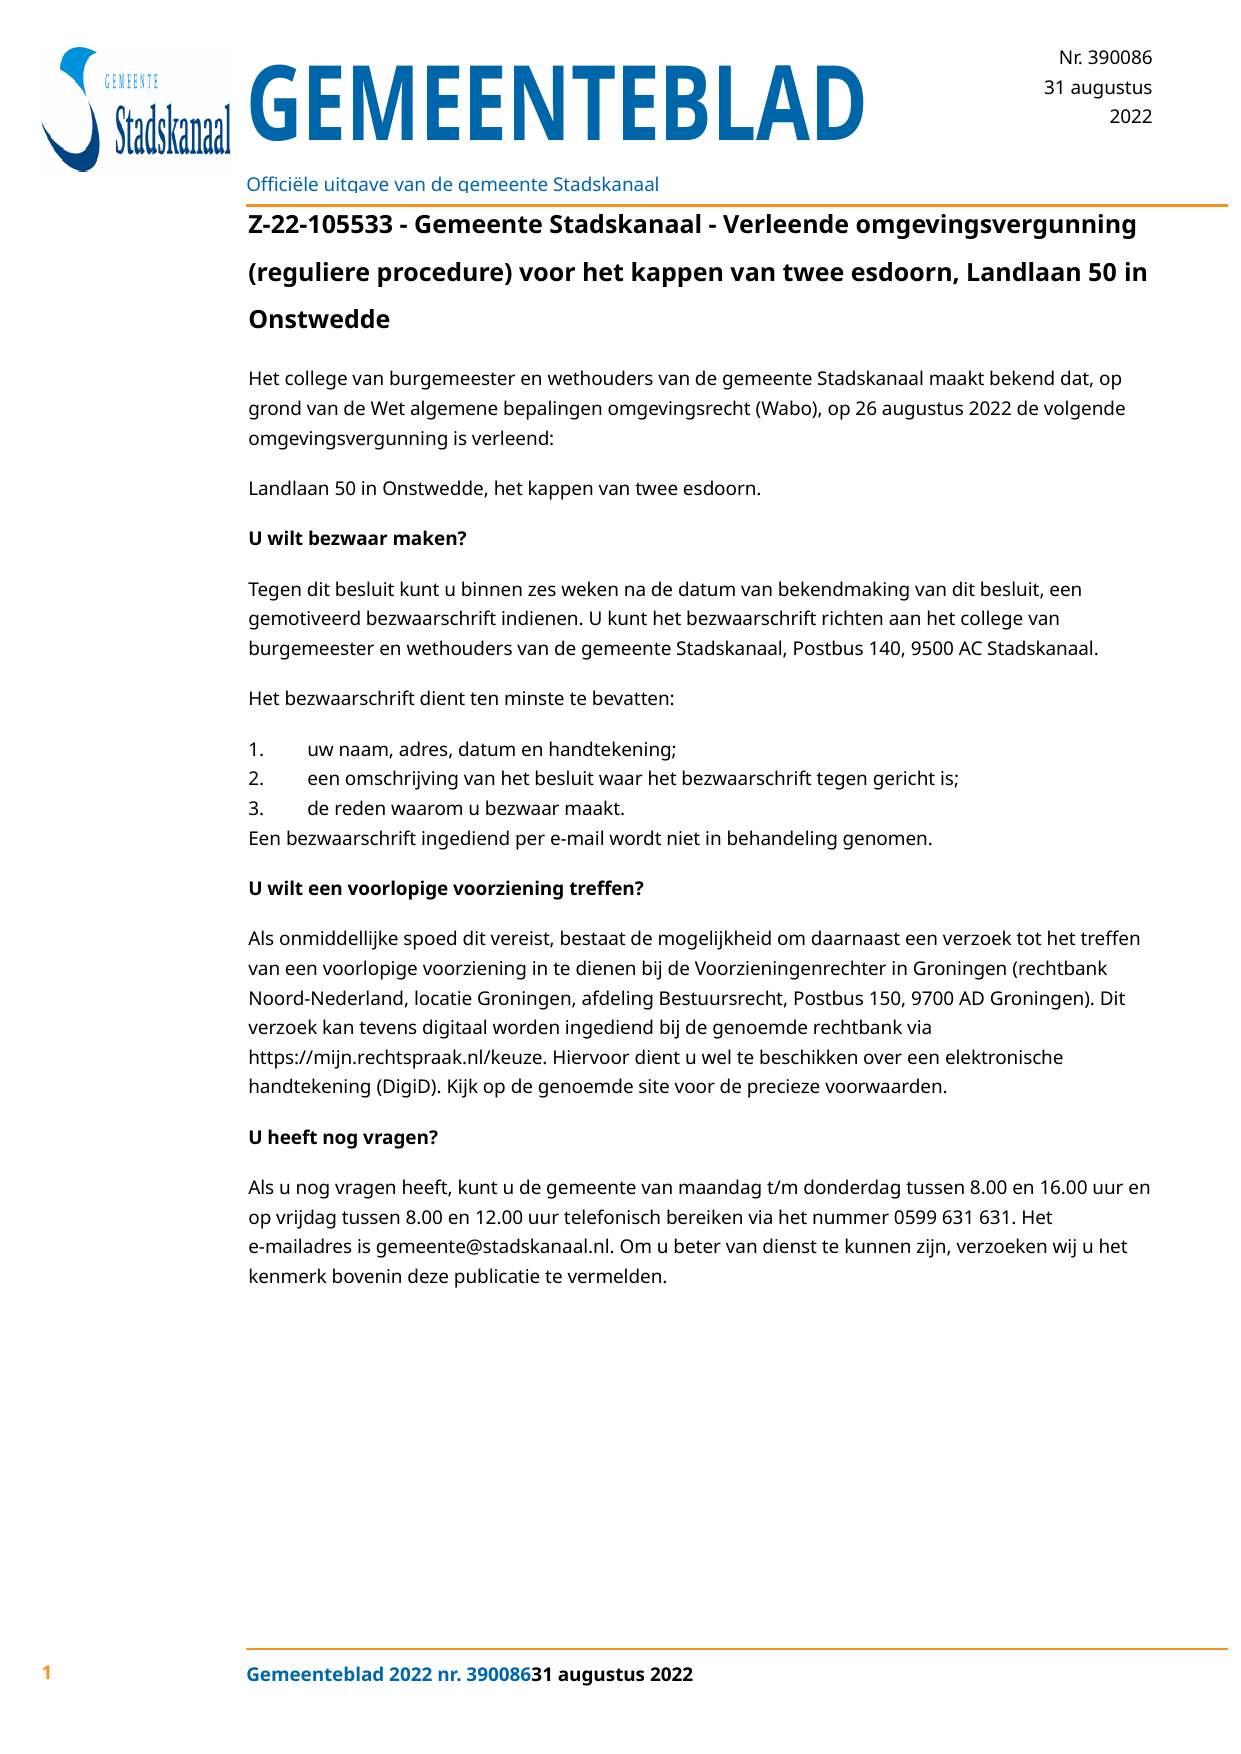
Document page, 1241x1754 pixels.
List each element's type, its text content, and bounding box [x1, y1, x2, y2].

text Een bezwaarschrift ingediend per e-mail wordt niet in behandeling genomen. [248, 825, 1152, 850]
list uw naam, adres, datum en handtekening; [248, 736, 1152, 762]
text Als u nog vragen heeft, kunt u de gemeente van maandag t/m donderdag tussen 8.00 en 16.00 uur en op vrijdag tussen 8.00 en 12.00 uur telefonisch bereiken via het nummer 0599 631 631. Het e‑mailadres is gemeente@stadskanaal.nl. Om u beter van dienst te kunnen zijn, verzoeken wij u het kenmerk bovenin deze publicatie te vermelden. [248, 1174, 1152, 1289]
picture [41, 47, 231, 172]
text Als onmiddellijke spoed dit vereist, bestaat de mogelijkheid om daarnaast een verzoek tot het treffen van een voorlopige voorziening in te dienen bij de Voorzieningenrechter in Groningen (rechtbank Noord-Nederland, locatie Groningen, afdeling Bestuursrecht, Postbus 150, 9700 AD Groningen). Dit verzoek kan tevens digitaal worden ingediend bij de genoemde rechtbank via https://mijn.rechtspraak.nl/keuze. Hiervoor dient u wel te beschikken over een elektronische handtekening (DigiD). Kijk op de genoemde site voor de precieze voorwaarden. [248, 926, 1152, 1099]
text Tegen dit besluit kunt u binnen zes weken na de datum van bekendmaking van dit besluit, een gemotiveerd bezwaarschrift indienen. U kunt het bezwaarschrift richten aan het college van burgemeester en wethouders van de gemeente Stadskanaal, Postbus 140, 9500 AC Stadskanaal. [248, 576, 1152, 661]
text Z-22-105533 - Gemeente Stadskanaal - Verleende omgevingsvergunning (reguliere procedure) voor het kappen van twee esdoorn, Landlaan 50 in Onstwedde [248, 207, 1152, 336]
text U wilt bezwaar maken? [248, 526, 1152, 551]
text Het bezwaarschrift dient ten minste te bevatten: [248, 686, 1152, 711]
list de reden waarom u bezwaar maakt. [248, 795, 1152, 821]
text Landlaan 50 in Onstwedde, het kappen van twee esdoorn. [248, 475, 1152, 501]
text U wilt een voorlopige voorziening treffen? [248, 875, 1152, 901]
text Het college van burgemeester en wethouders van de gemeente Stadskanaal maakt bekend dat, op grond van de Wet algemene bepalingen omgevingsrecht (Wabo), op 26 augustus 2022 de volgende omgevingsvergunning is verleend: [248, 366, 1152, 450]
list een omschrijving van het besluit waar het bezwaarschrift tegen gericht is; [248, 766, 1152, 791]
text U heeft nog vragen? [248, 1124, 1152, 1149]
